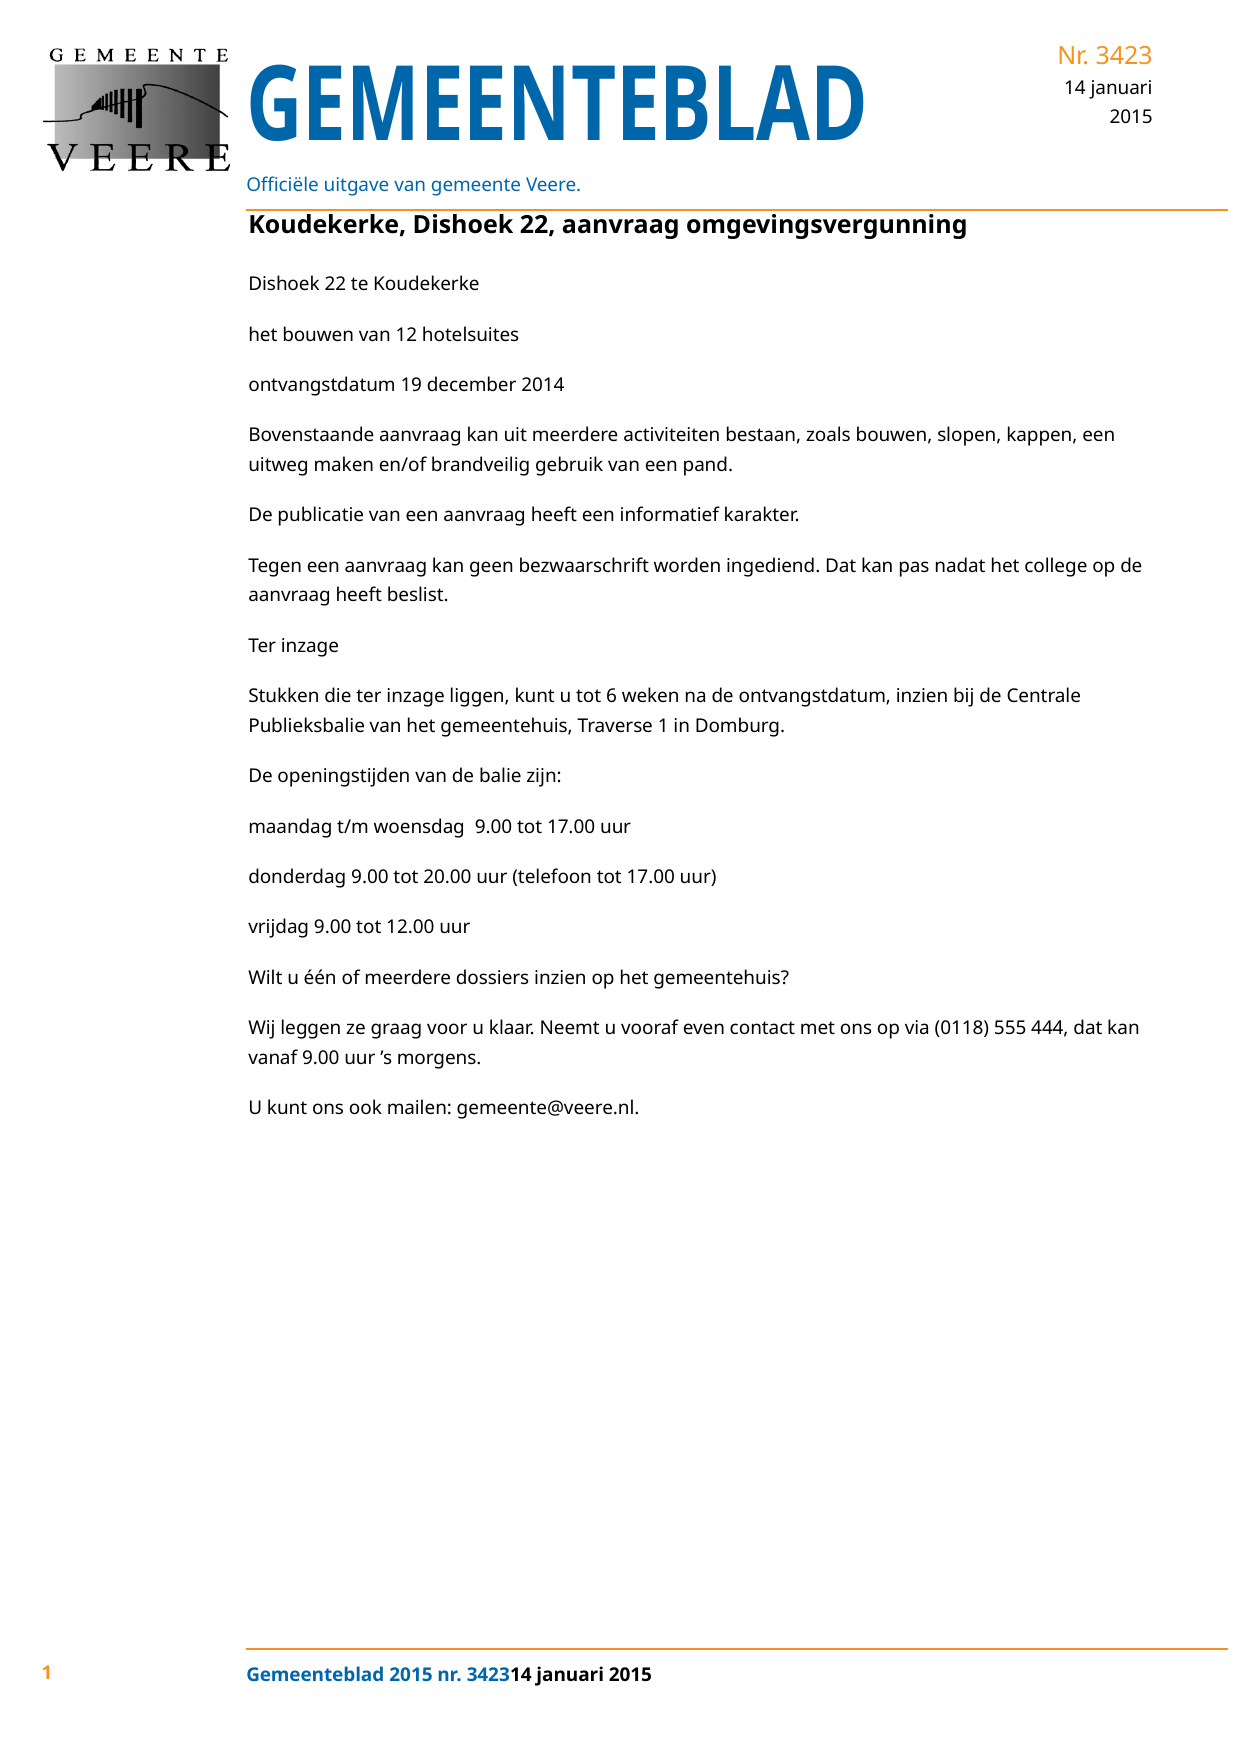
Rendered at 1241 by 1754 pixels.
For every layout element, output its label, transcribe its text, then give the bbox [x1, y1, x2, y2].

text maandag t/m woensdag 9.00 tot 17.00 uur [248, 813, 1152, 838]
text vrijdag 9.00 tot 12.00 uur [248, 914, 1152, 939]
picture [41, 47, 231, 172]
text Ter inzage [248, 632, 1152, 658]
text Stukken die ter inzage liggen, kunt u tot 6 weken na de ontvangstdatum, inzien bij de Centrale Publieksbalie van het gemeentehuis, Traverse 1 in Domburg. [248, 682, 1152, 738]
text De publicatie van een aanvraag heeft een informatief karakter. [248, 502, 1152, 527]
text het bouwen van 12 hotelsuites [248, 321, 1152, 346]
text De openingstijden van de balie zijn: [248, 762, 1152, 788]
text U kunt ons ook mailen: gemeente@veere.nl. [248, 1094, 1152, 1120]
text Wij leggen ze graag voor u klaar. Neemt u vooraf even contact met ons op via (0118) 555 444, dat kan vanaf 9.00 uur ’s morgens. [248, 1014, 1152, 1070]
text Wilt u één of meerdere dossiers inzien op het gemeentehuis? [248, 964, 1152, 990]
text Bovenstaande aanvraag kan uit meerdere activiteiten bestaan, zoals bouwen, slopen, kappen, een uitweg maken en/of brandveilig gebruik van een pand. [248, 422, 1152, 477]
text Dishoek 22 te Koudekerke [248, 270, 1152, 296]
text donderdag 9.00 tot 20.00 uur (telefoon tot 17.00 uur) [248, 863, 1152, 889]
text Koudekerke, Dishoek 22, aanvraag omgevingsvergunning [248, 211, 1152, 241]
text ontvangstdatum 19 december 2014 [248, 371, 1152, 397]
text Tegen een aanvraag kan geen bezwaarschrift worden ingediend. Dat kan pas nadat het college op de aanvraag heeft beslist. [248, 552, 1152, 607]
